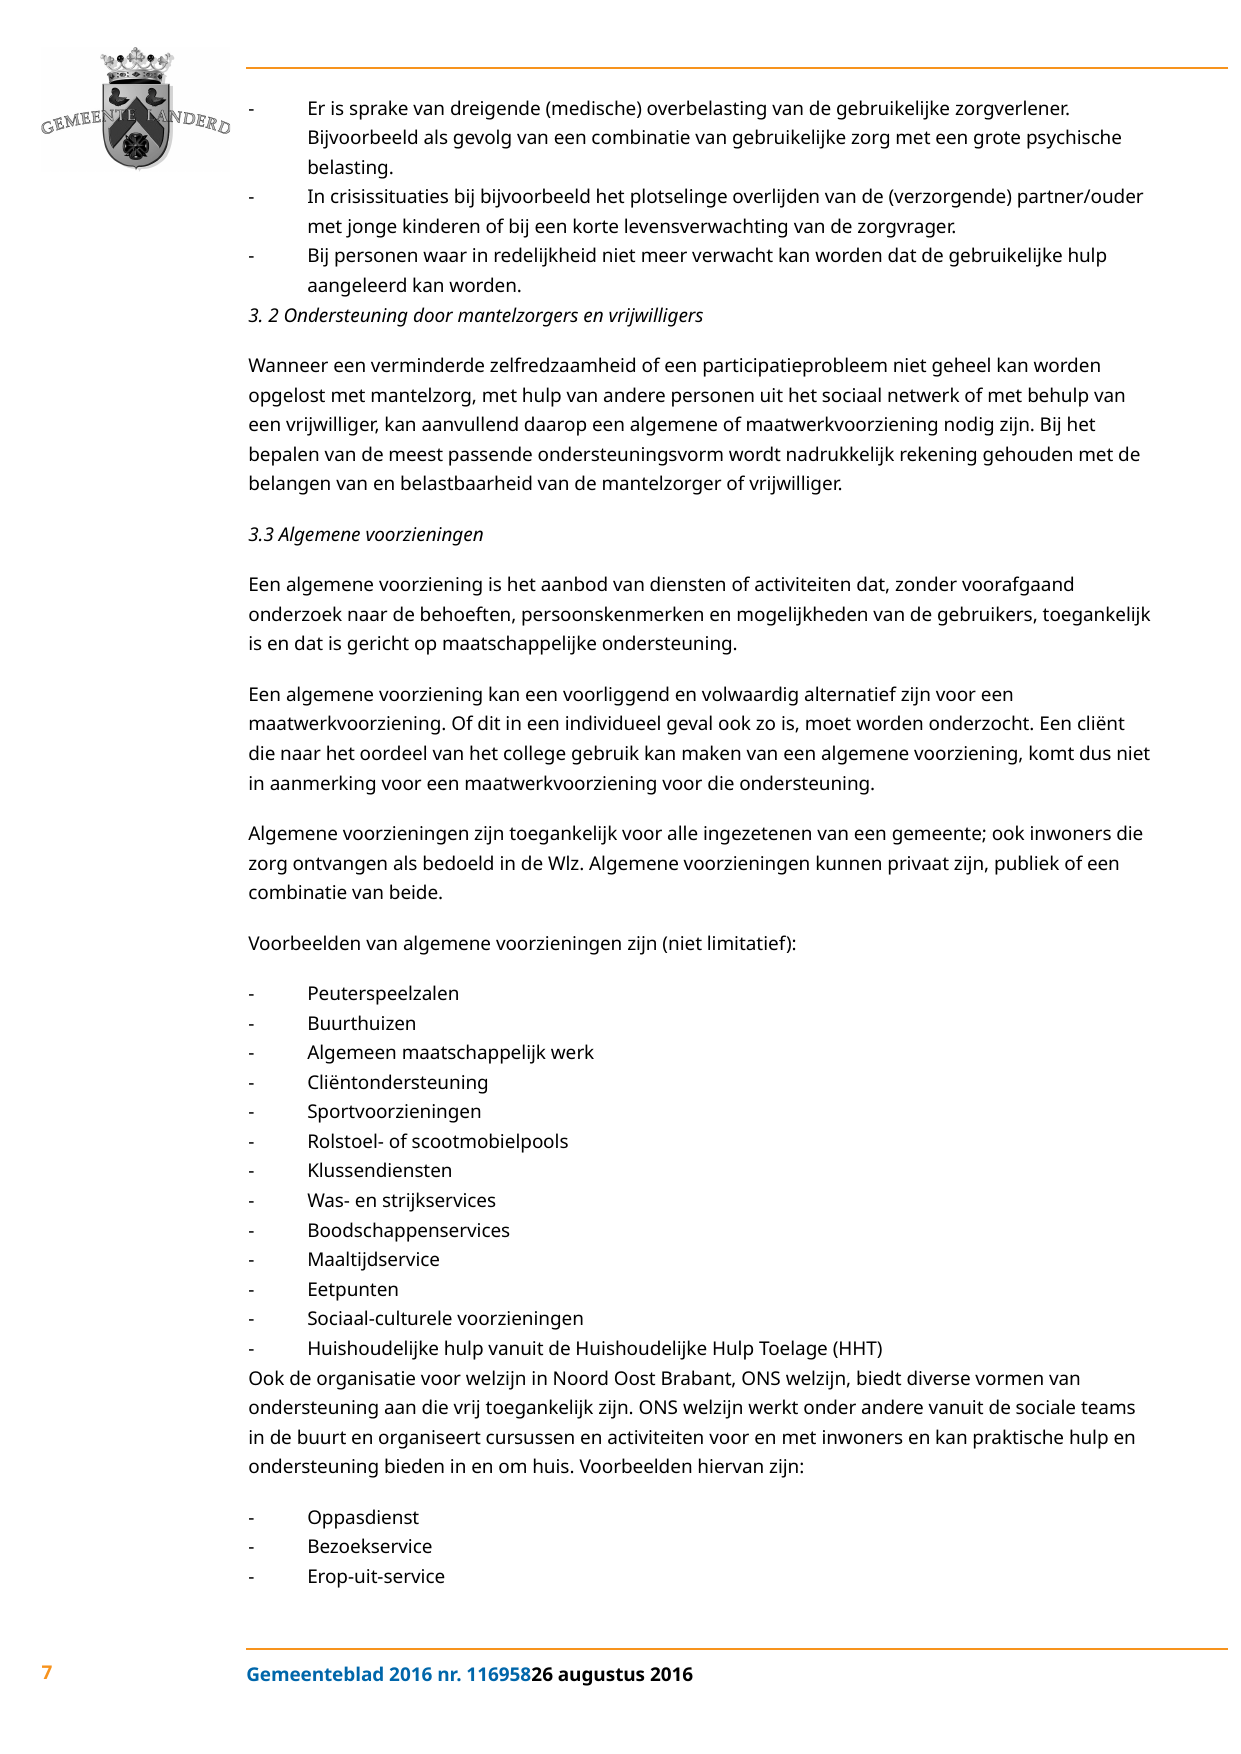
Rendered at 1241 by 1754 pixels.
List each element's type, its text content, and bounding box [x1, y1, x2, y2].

text Wanneer een verminderde zelfredzaamheid of een participatieprobleem niet geheel kan worden opgelost met mantelzorg, met hulp van andere personen uit het sociaal netwerk of met behulp van een vrijwilliger, kan aanvullend daarop een algemene of maatwerkvoorziening nodig zijn. Bij het bepalen van de meest passende ondersteuningsvorm wordt nadrukkelijk rekening gehouden met de belangen van en belastbaarheid van de mantelzorger of vrijwilliger. [248, 352, 1152, 496]
list Rolstoel- of scootmobielpools [248, 1128, 1152, 1154]
list In crisissituaties bij bijvoorbeeld het plotselinge overlijden van de (verzorgende) partner/ouder met jonge kinderen of bij een korte levensverwachting van de zorgvrager. [248, 183, 1152, 239]
text Voorbeelden van algemene voorzieningen zijn (niet limitatief): [248, 930, 1152, 956]
list Erop-uit-service [248, 1563, 1152, 1589]
list Eetpunten [248, 1276, 1152, 1302]
list Algemeen maatschappelijk werk [248, 1039, 1152, 1065]
list Huishoudelijke hulp vanuit de Huishoudelijke Hulp Toelage (HHT) [248, 1335, 1152, 1361]
picture [41, 47, 231, 172]
list Cliëntondersteuning [248, 1069, 1152, 1095]
text 3. 2 Ondersteuning door mantelzorgers en vrijwilligers [248, 302, 1152, 328]
list Peuterspeelzalen [248, 980, 1152, 1006]
list Sociaal-culturele voorzieningen [248, 1306, 1152, 1331]
text Een algemene voorziening is het aanbod van diensten of activiteiten dat, zonder voorafgaand onderzoek naar de behoeften, persoonskenmerken en mogelijkheden van de gebruikers, toegankelijk is en dat is gericht op maatschappelijke ondersteuning. [248, 571, 1152, 656]
text Algemene voorzieningen zijn toegankelijk voor alle ingezetenen van een gemeente; ook inwoners die zorg ontvangen als bedoeld in de Wlz. Algemene voorzieningen kunnen privaat zijn, publiek of een combinatie van beide. [248, 820, 1152, 905]
list Klussendiensten [248, 1158, 1152, 1183]
text 3.3 Algemene voorzieningen [248, 521, 1152, 547]
text Een algemene voorziening kan een voorliggend en volwaardig alternatief zijn voor een maatwerkvoorziening. Of dit in een individueel geval ook zo is, moet worden onderzocht. Een cliënt die naar het oordeel van het college gebruik kan maken van een algemene voorziening, komt dus niet in aanmerking voor een maatwerkvoorziening voor die ondersteuning. [248, 681, 1152, 796]
list Bij personen waar in redelijkheid niet meer verwacht kan worden dat de gebruikelijke hulp aangeleerd kan worden. [248, 243, 1152, 298]
list Was- en strijkservices [248, 1187, 1152, 1213]
list Sportvoorzieningen [248, 1098, 1152, 1124]
list Buurthuizen [248, 1010, 1152, 1036]
list Bezoekservice [248, 1533, 1152, 1559]
list Er is sprake van dreigende (medische) overbelasting van de gebruikelijke zorgverlener. Bijvoorbeeld als gevolg van een combinatie van gebruikelijke zorg met een grote psychische belasting. [248, 95, 1152, 180]
list Oppasdienst [248, 1504, 1152, 1530]
list Boodschappenservices [248, 1217, 1152, 1243]
text Ook de organisatie voor welzijn in Noord Oost Brabant, ONS welzijn, biedt diverse vormen van ondersteuning aan die vrij toegankelijk zijn. ONS welzijn werkt onder andere vanuit de sociale teams in de buurt en organiseert cursussen en activiteiten voor en met inwoners en kan praktische hulp en ondersteuning bieden in en om huis. Voorbeelden hiervan zijn: [248, 1365, 1152, 1479]
list Maaltijdservice [248, 1246, 1152, 1272]
